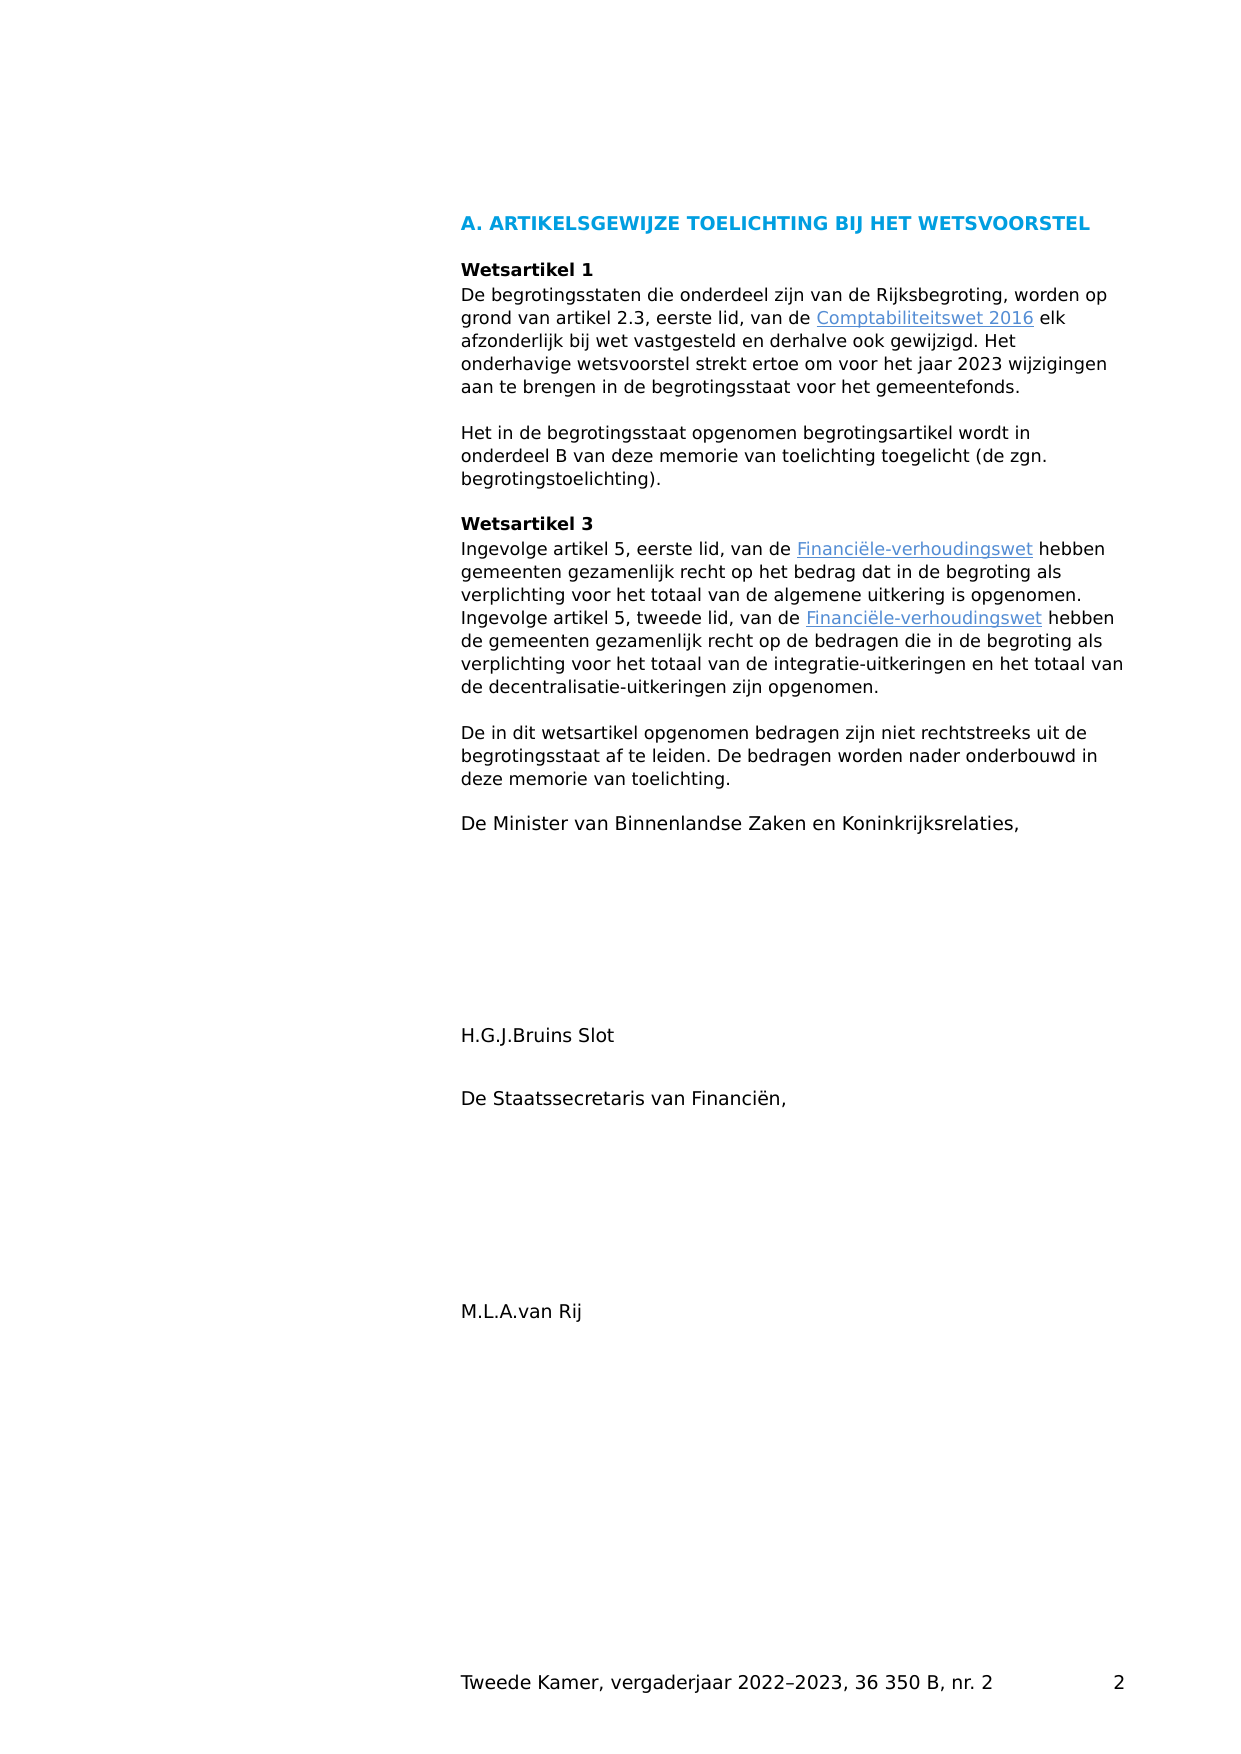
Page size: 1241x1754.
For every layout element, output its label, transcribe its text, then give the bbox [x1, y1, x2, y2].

text De Minister van Binnenlandse Zaken en Koninkrijksrelaties, [461, 812, 1125, 834]
text Ingevolge artikel 5, eerste lid, van de Financiële-verhoudingswet hebben gemeenten gezamenlijk recht op het bedrag dat in de begroting als verplichting voor het totaal van de algemene uitkering is opgenomen. Ingevolge artikel 5, tweede lid, van de Financiële-verhoudingswet hebben de gemeenten gezamenlijk recht op de bedragen die in de begroting als verplichting voor het totaal van de integratie-uitkeringen en het totaal van de decentralisatie-uitkeringen zijn opgenomen. [461, 537, 1125, 698]
text H.G.J.Bruins Slot [461, 1025, 1125, 1047]
text M.L.A.van Rij [461, 1301, 1125, 1323]
text Wetsartikel 3 [461, 512, 1125, 535]
text De Staatssecretaris van Financiën, [461, 1088, 1125, 1110]
text De begrotingsstaten die onderdeel zijn van de Rijksbegroting, worden op grond van artikel 2.3, eerste lid, van de Comptabiliteitswet 2016 elk afzonderlijk bij wet vastgesteld en derhalve ook gewijzigd. Het onderhavige wetsvoorstel strekt ertoe om voor het jaar 2023 wijzigingen aan te brengen in de begrotingsstaat voor het gemeentefonds. [461, 283, 1125, 398]
title A. ARTIKELSGEWIJZE TOELICHTING BIJ HET WETSVOORSTEL [461, 213, 1125, 235]
text Wetsartikel 1 [461, 258, 1125, 281]
text De in dit wetsartikel opgenomen bedragen zijn niet rechtstreeks uit de begrotingsstaat af te leiden. De bedragen worden nader onderbouwd in deze memorie van toelichting. [461, 721, 1125, 789]
text Het in de begrotingsstaat opgenomen begrotingsartikel wordt in onderdeel B van deze memorie van toelichting toegelicht (de zgn. begrotingstoelichting). [461, 421, 1125, 489]
